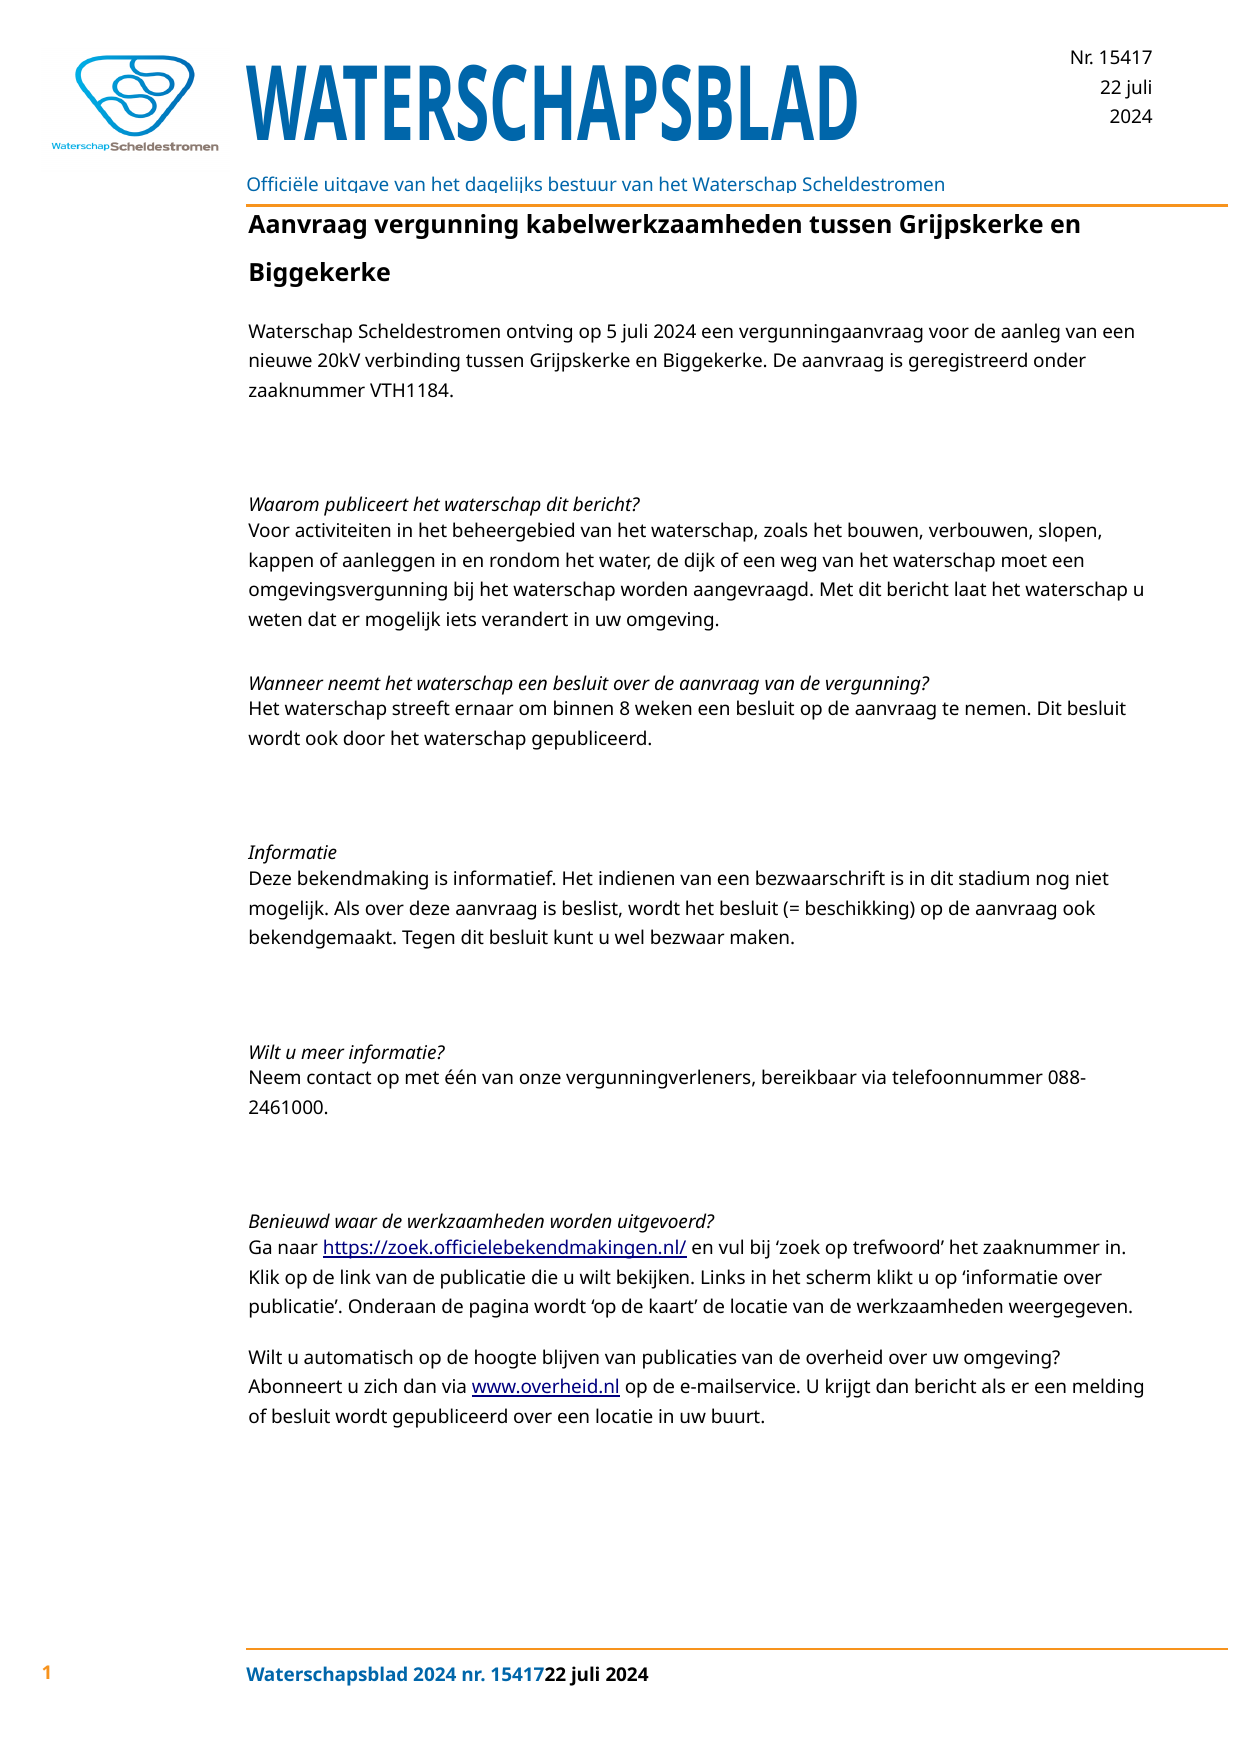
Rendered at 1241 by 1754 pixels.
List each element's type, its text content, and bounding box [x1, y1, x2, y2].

text Benieuwd waar de werkzaamheden worden uitgevoerd? [248, 1208, 1152, 1234]
text Wanneer neemt het waterschap een besluit over de aanvraag van de vergunning? [248, 670, 1152, 696]
text Informatie [248, 839, 1152, 865]
text Deze bekendmaking is informatief. Het indienen van een bezwaarschrift is in dit stadium nog niet mogelijk. Als over deze aanvraag is beslist, wordt het besluit (= beschikking) op de aanvraag ook bekendgemaakt. Tegen dit besluit kunt u wel bezwaar maken. [248, 865, 1152, 950]
text Waterschap Scheldestromen ontving op 5 juli 2024 een vergunningaanvraag voor de aanleg van een nieuwe 20kV verbinding tussen Grijpskerke en Biggekerke. De aanvraag is geregistreerd onder zaaknummer VTH1184. [248, 318, 1152, 403]
text Ga naar https://zoek.officielebekendmakingen.nl/ en vul bij ‘zoek op trefwoord’ het zaaknummer in. Klik op de link van de publicatie die u wilt bekijken. Links in het scherm klikt u op ‘informatie over publicatie’. Onderaan de pagina wordt ‘op de kaart’ de locatie van de werkzaamheden weergegeven. [248, 1234, 1152, 1319]
text Wilt u automatisch op de hoogte blijven van publicaties van de overheid over uw omgeving? Abonneert u zich dan via www.overheid.nl op de e-mailservice. U krijgt dan bericht als er een melding of besluit wordt gepubliceerd over een locatie in uw buurt. [248, 1344, 1152, 1429]
picture [41, 47, 231, 172]
text Waarom publiceert het waterschap dit bericht? [248, 491, 1152, 517]
text Voor activiteiten in het beheergebied van het waterschap, zoals het bouwen, verbouwen, slopen, kappen of aanleggen in en rondom het water, de dijk of een weg van het waterschap moet een omgevingsvergunning bij het waterschap worden aangevraagd. Met dit bericht laat het waterschap u weten dat er mogelijk iets verandert in uw omgeving. [248, 517, 1152, 632]
text Neem contact op met één van onze vergunningverleners, bereikbaar via telefoonnummer 088-2461000. [248, 1064, 1152, 1120]
text Wilt u meer informatie? [248, 1039, 1152, 1064]
text Aanvraag vergunning kabelwerkzaamheden tussen Grijpskerke en Biggekerke [248, 207, 1152, 288]
text Het waterschap streeft ernaar om binnen 8 weken een besluit op de aanvraag te nemen. Dit besluit wordt ook door het waterschap gepubliceerd. [248, 696, 1152, 751]
